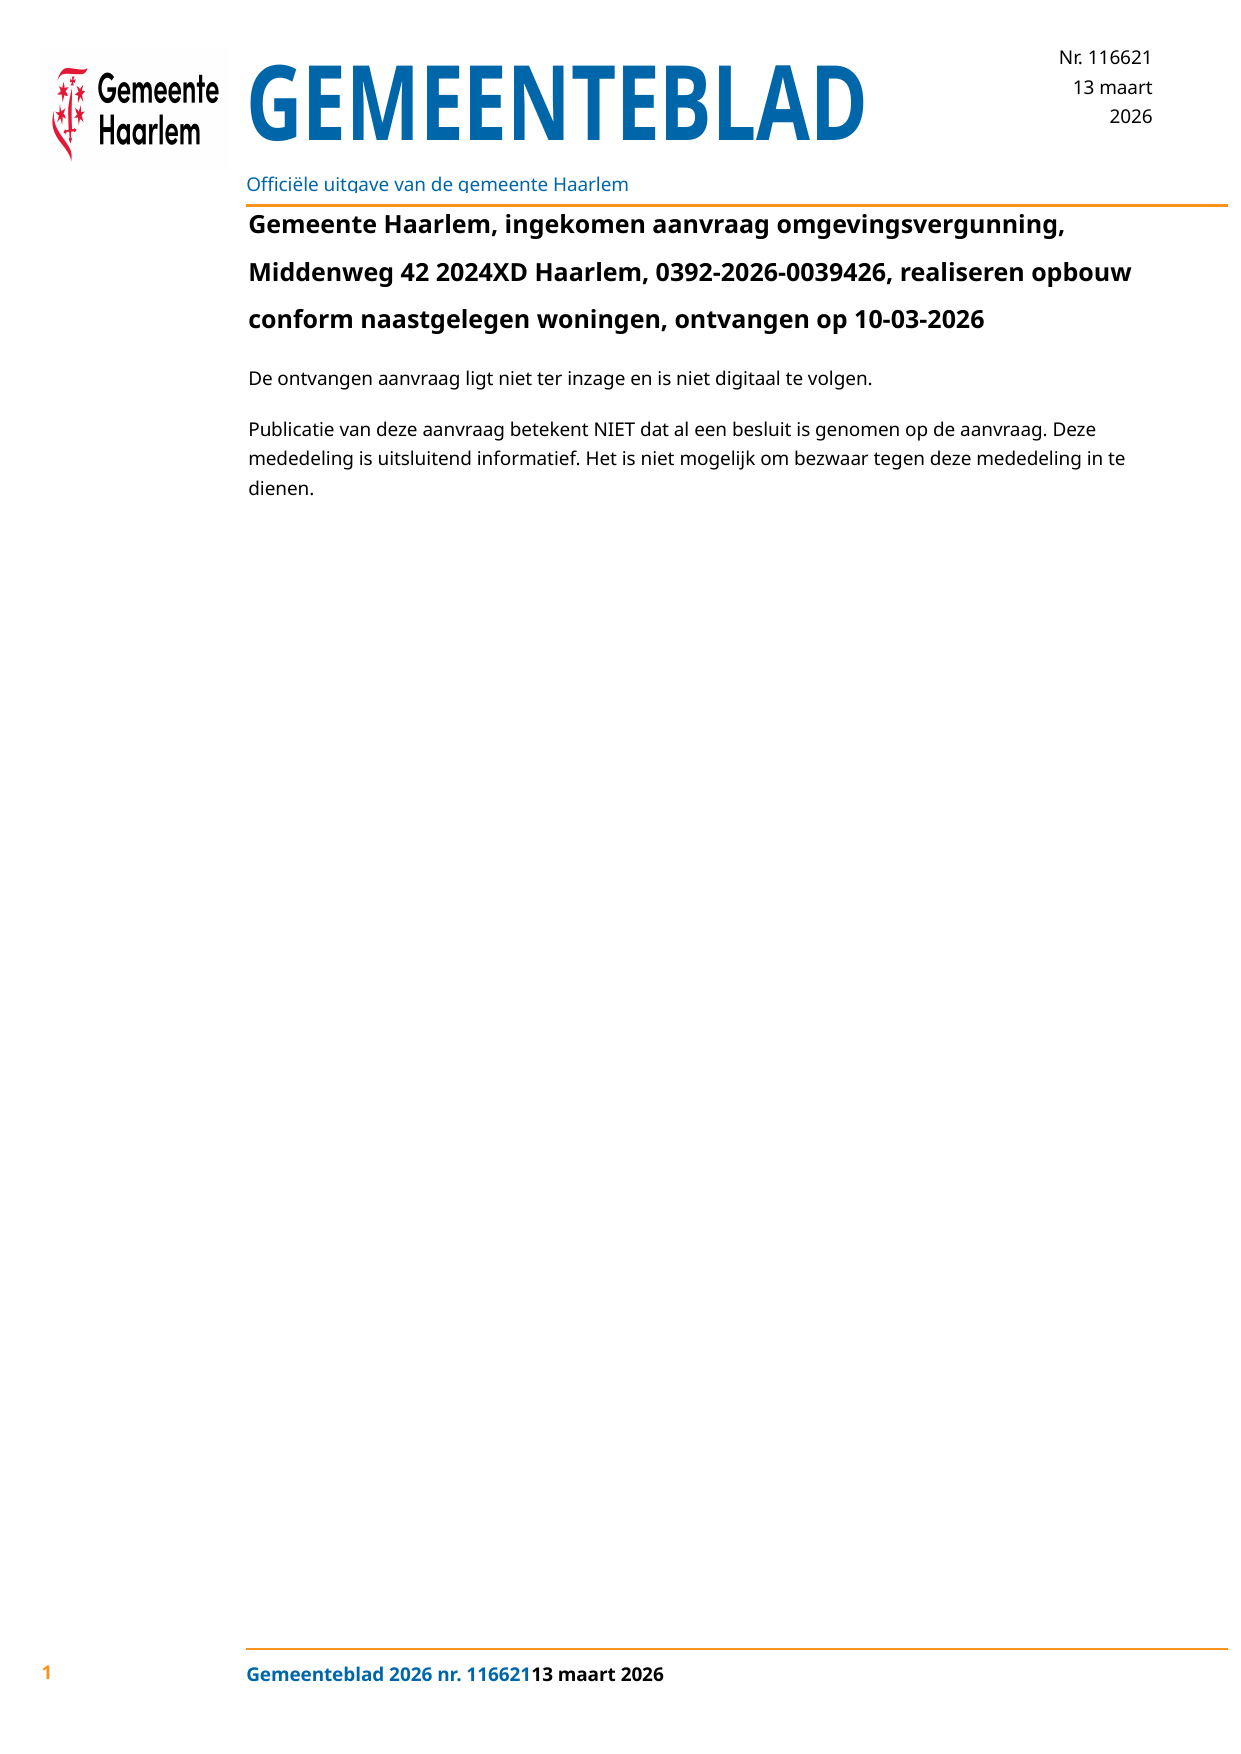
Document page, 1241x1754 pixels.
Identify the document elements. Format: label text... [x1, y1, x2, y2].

picture [41, 47, 231, 172]
text Gemeente Haarlem, ingekomen aanvraag omgevingsvergunning, Middenweg 42 2024XD Haarlem, 0392-2026-0039426, realiseren opbouw conform naastgelegen woningen, ontvangen op 10-03-2026 [248, 207, 1152, 336]
text De ontvangen aanvraag ligt niet ter inzage en is niet digitaal te volgen. [248, 366, 1152, 391]
text Publicatie van deze aanvraag betekent NIET dat al een besluit is genomen op de aanvraag. Deze mededeling is uitsluitend informatief. Het is niet mogelijk om bezwaar tegen deze mededeling in te dienen. [248, 416, 1152, 501]
